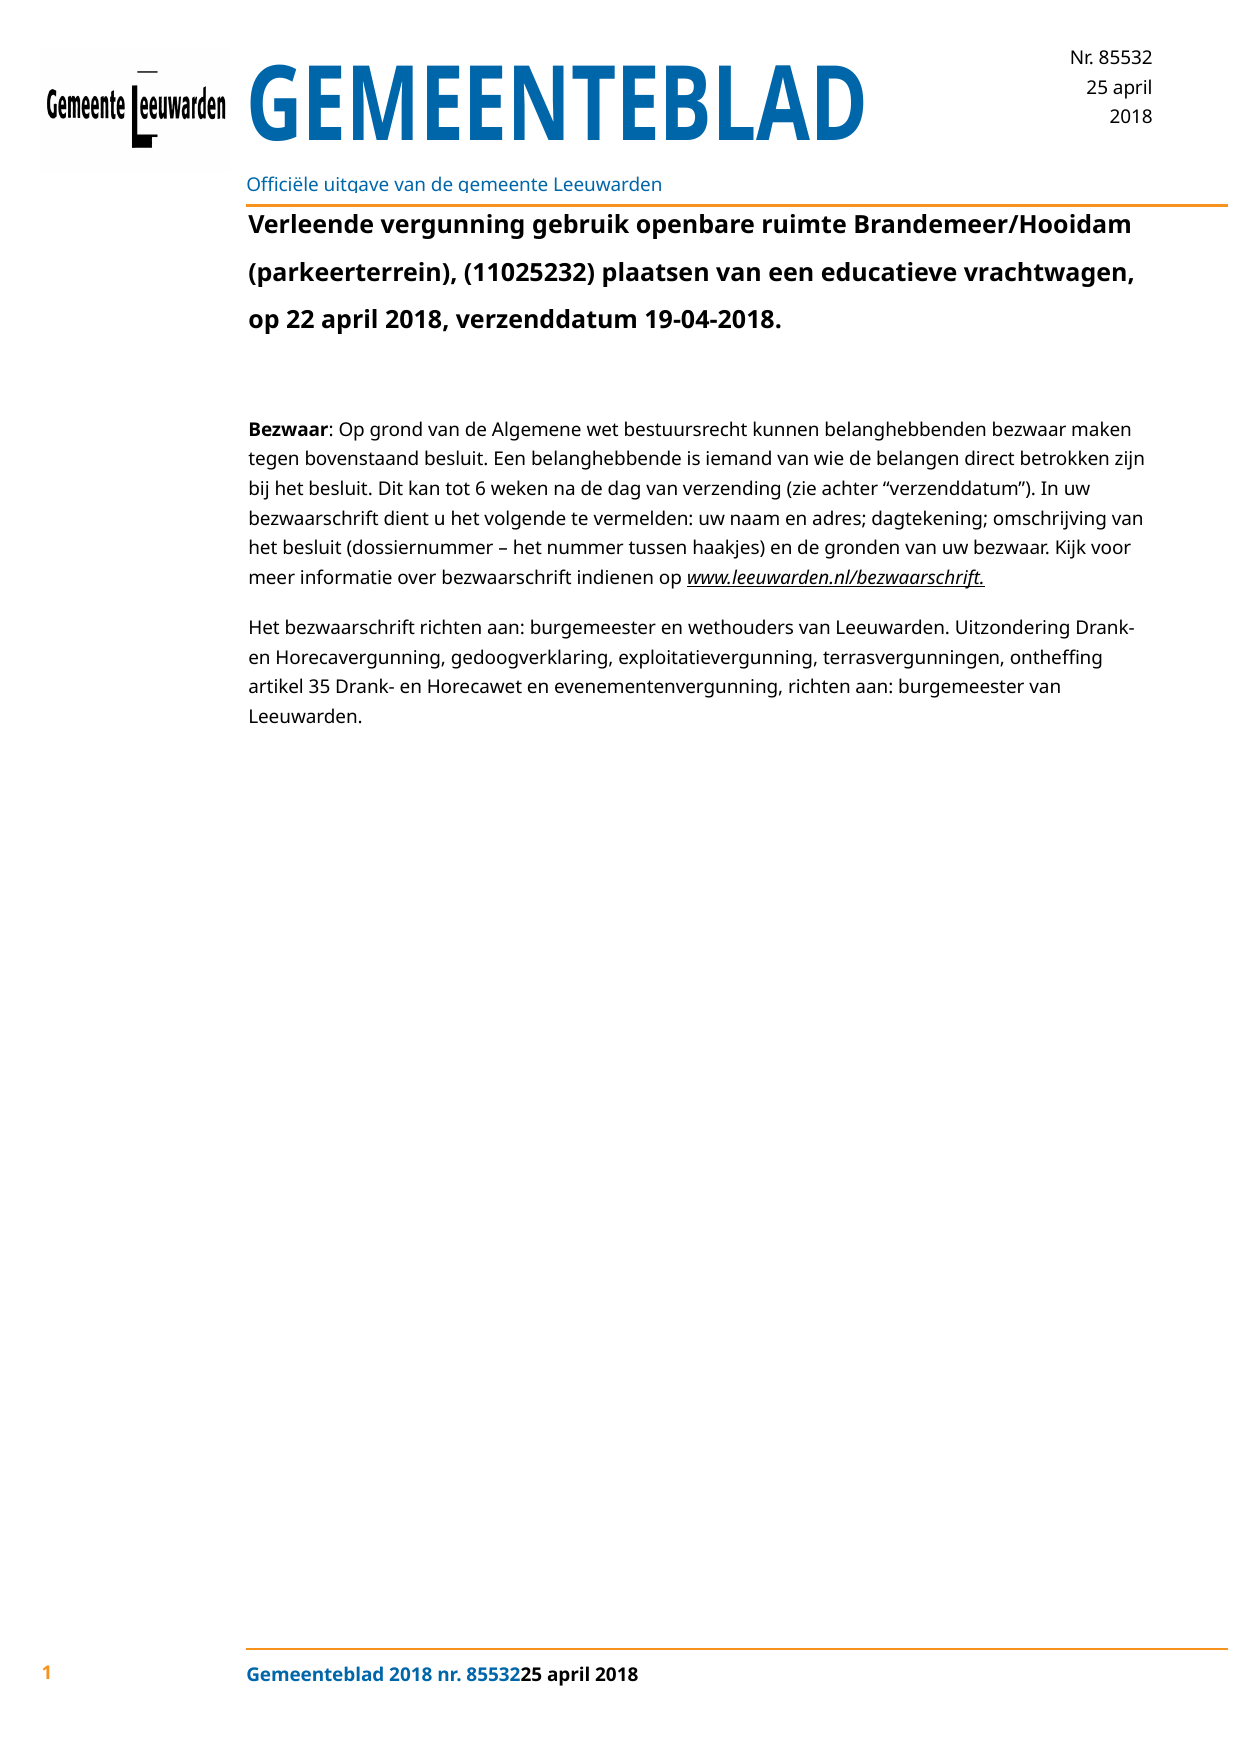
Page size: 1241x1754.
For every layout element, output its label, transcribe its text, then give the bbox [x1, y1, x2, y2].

text Het bezwaarschrift richten aan: burgemeester en wethouders van Leeuwarden. Uitzondering Drank- en Horecavergunning, gedoogverklaring, exploitatievergunning, terrasvergunningen, ontheffing artikel 35 Drank- en Horecawet en evenementenvergunning, richten aan: burgemeester van Leeuwarden. [248, 614, 1152, 729]
text Bezwaar: Op grond van de Algemene wet bestuursrecht kunnen belanghebbenden bezwaar maken tegen bovenstaand besluit. Een belanghebbende is iemand van wie de belangen direct betrokken zijn bij het besluit. Dit kan tot 6 weken na de dag van verzending (zie achter “verzenddatum”). In uw bezwaarschrift dient u het volgende te vermelden: uw naam en adres; dagtekening; omschrijving van het besluit (dossiernummer – het nummer tussen haakjes) en de gronden van uw bezwaar. Kijk voor meer informatie over bezwaarschrift indienen op www.leeuwarden.nl/bezwaarschrift. [248, 416, 1152, 589]
text Verleende vergunning gebruik openbare ruimte Brandemeer/Hooidam (parkeerterrein), (11025232) plaatsen van een educatieve vrachtwagen, op 22 april 2018, verzenddatum 19-04-2018. [248, 207, 1152, 336]
picture [41, 47, 231, 172]
